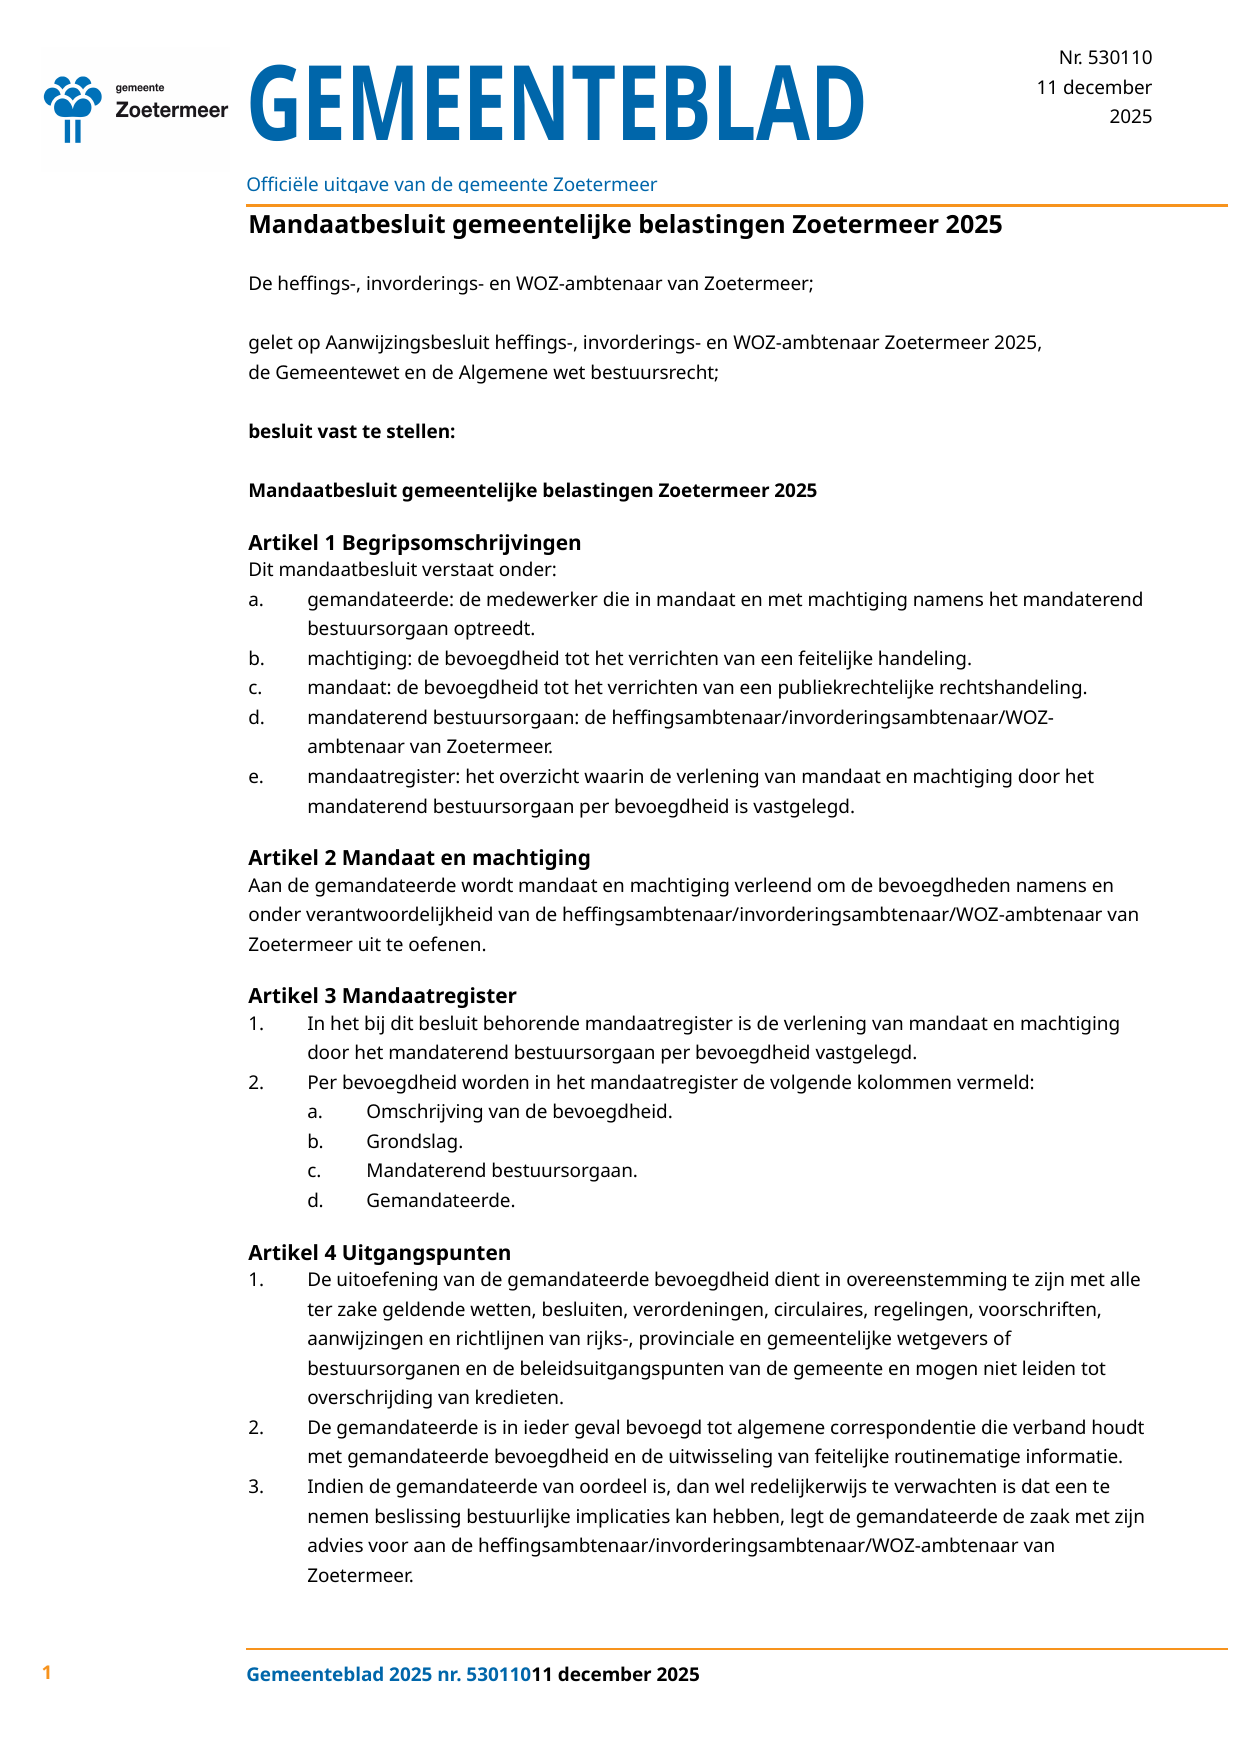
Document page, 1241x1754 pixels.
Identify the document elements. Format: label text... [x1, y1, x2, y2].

list mandaat: de bevoegdheid tot het verrichten van een publiekrechtelijke rechtshandeling. [248, 674, 1152, 700]
list Per bevoegdheid worden in het mandaatregister de volgende kolommen vermeld: [248, 1069, 1152, 1095]
text besluit vast te stellen: [248, 418, 1152, 444]
list machtiging: de bevoegdheid tot het verrichten van een feitelijke handeling. [248, 645, 1152, 671]
list In het bij dit besluit behorende mandaatregister is de verlening van mandaat en machtiging door het mandaterend bestuursorgaan per bevoegdheid vastgelegd. [248, 1010, 1152, 1065]
text de Gemeentewet en de Algemene wet bestuursrecht; [248, 359, 1152, 385]
text Dit mandaatbesluit verstaat onder: [248, 556, 1152, 582]
list mandaatregister: het overzicht waarin de verlening van mandaat en machtiging door het mandaterend bestuursorgaan per bevoegdheid is vastgelegd. [248, 763, 1152, 819]
list De gemandateerde is in ieder geval bevoegd tot algemene correspondentie die verband houdt met gemandateerde bevoegdheid en de uitwisseling van feitelijke routinematige informatie. [248, 1414, 1152, 1469]
list Indien de gemandateerde van oordeel is, dan wel redelijkerwijs te verwachten is dat een te nemen beslissing bestuurlijke implicaties kan hebben, legt de gemandateerde de zaak met zijn advies voor aan de heffingsambtenaar/invorderingsambtenaar/WOZ-ambtenaar van Zoetermeer. [248, 1473, 1152, 1588]
text Artikel 3 Mandaatregister [248, 981, 1152, 1010]
list Grondslag. [307, 1128, 1152, 1154]
text De heffings-, invorderings- en WOZ-ambtenaar van Zoetermeer; [248, 270, 1152, 296]
list mandaterend bestuursorgaan: de heffingsambtenaar/invorderingsambtenaar/WOZ-ambtenaar van Zoetermeer. [248, 704, 1152, 759]
text Artikel 2 Mandaat en machtiging [248, 843, 1152, 872]
list Omschrijving van de bevoegdheid. [307, 1098, 1152, 1124]
list gemandateerde: de medewerker die in mandaat en met machtiging namens het mandaterend bestuursorgaan optreedt. [248, 586, 1152, 641]
text Artikel 1 Begripsomschrijvingen [248, 528, 1152, 556]
list Mandaterend bestuursorgaan. [307, 1158, 1152, 1183]
text Mandaatbesluit gemeentelijke belastingen Zoetermeer 2025 [248, 207, 1152, 241]
list Gemandateerde. [307, 1187, 1152, 1213]
text Artikel 4 Uitgangspunten [248, 1238, 1152, 1266]
picture [41, 47, 231, 172]
text Mandaatbesluit gemeentelijke belastingen Zoetermeer 2025 [248, 477, 1152, 503]
text Aan de gemandateerde wordt mandaat en machtiging verleend om de bevoegdheden namens en onder verantwoordelijkheid van de heffingsambtenaar/invorderingsambtenaar/WOZ-ambtenaar van Zoetermeer uit te oefenen. [248, 872, 1152, 957]
text gelet op Aanwijzingsbesluit heffings-, invorderings- en WOZ-ambtenaar Zoetermeer 2025, [248, 329, 1152, 355]
list De uitoefening van de gemandateerde bevoegdheid dient in overeenstemming te zijn met alle ter zake geldende wetten, besluiten, verordeningen, circulaires, regelingen, voorschriften, aanwijzingen en richtlijnen van rijks-, provinciale en gemeentelijke wetgevers of bestuursorganen en de beleidsuitgangspunten van de gemeente en mogen niet leiden tot overschrijding van kredieten. [248, 1266, 1152, 1410]
